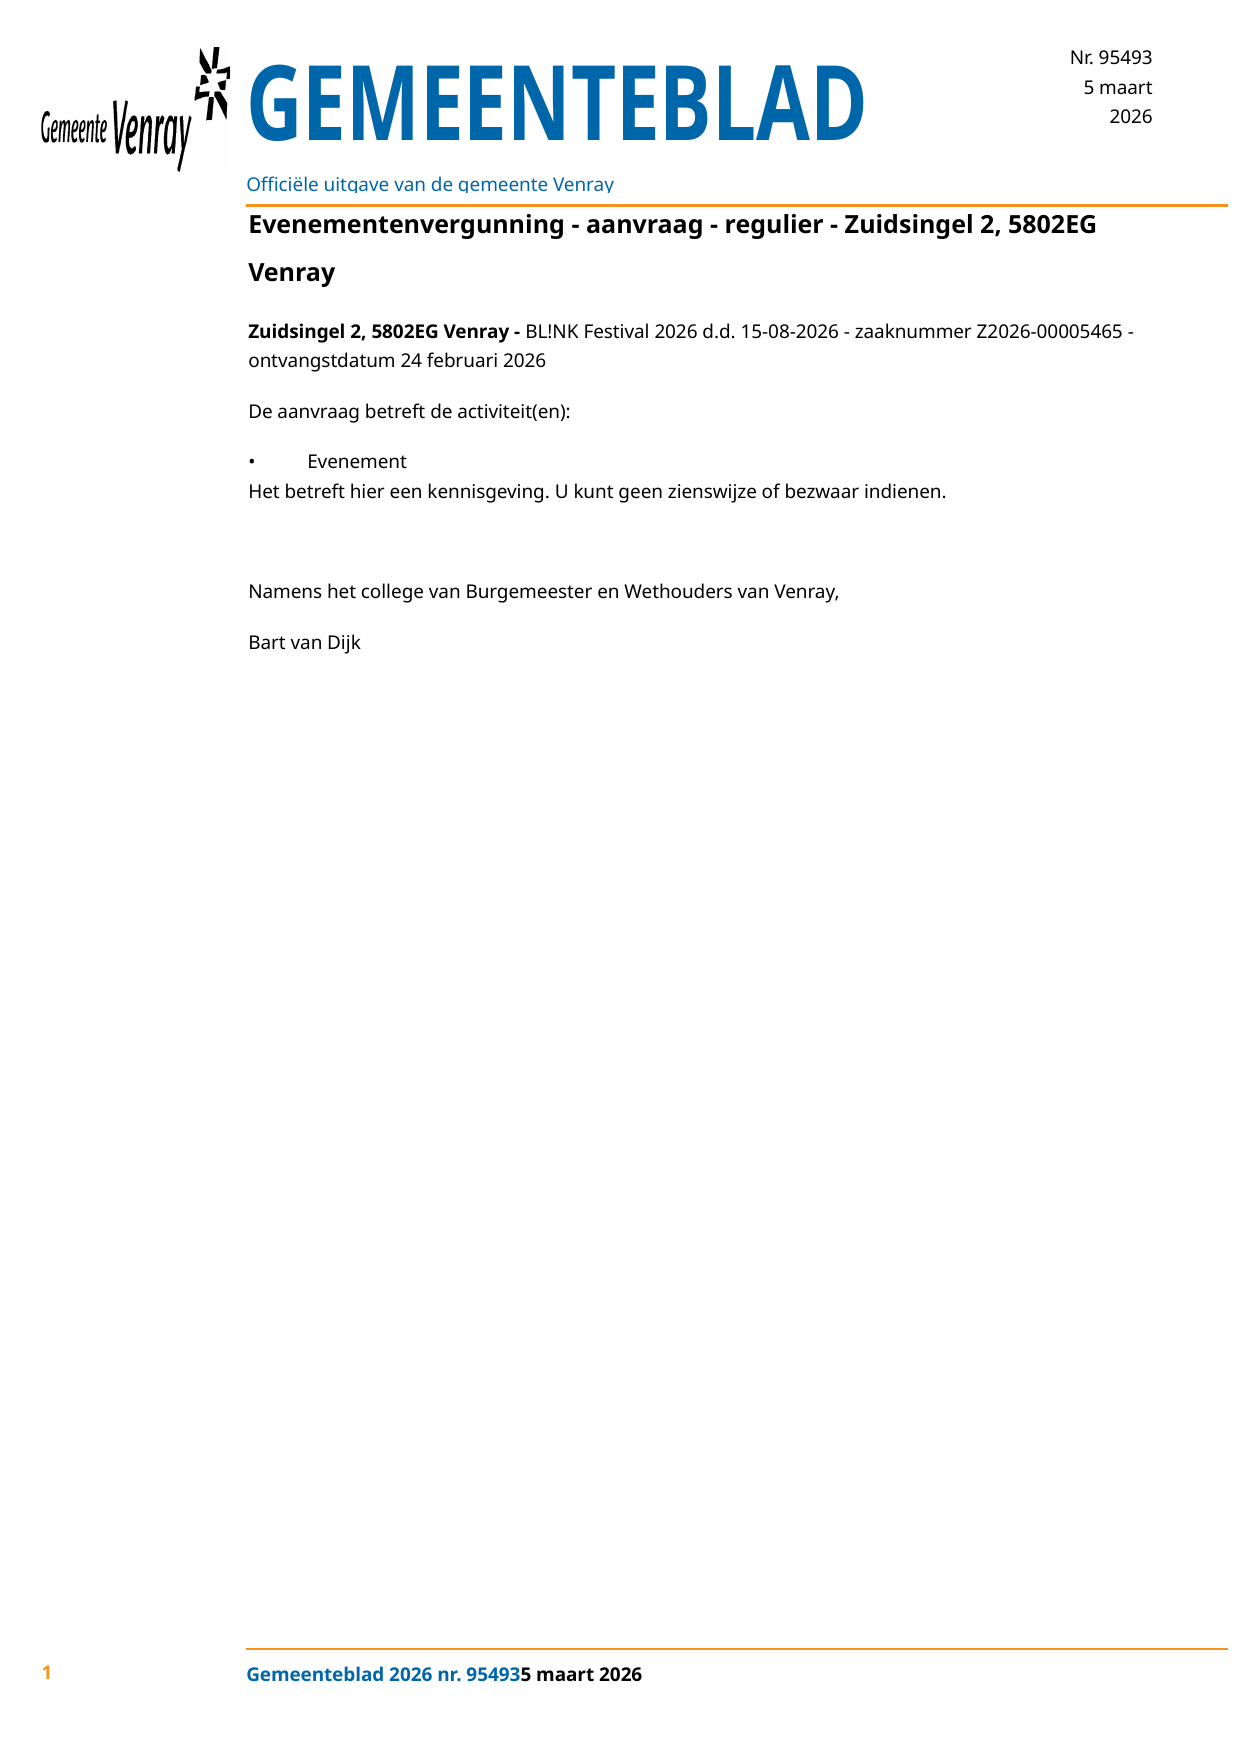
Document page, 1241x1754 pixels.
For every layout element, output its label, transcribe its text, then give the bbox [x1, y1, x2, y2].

text Evenementenvergunning - aanvraag - regulier - Zuidsingel 2, 5802EG Venray [248, 207, 1152, 288]
picture [41, 47, 231, 172]
text Bart van Dijk [248, 629, 1152, 655]
list Evenement [248, 448, 1152, 474]
text De aanvraag betreft de activiteit(en): [248, 398, 1152, 424]
text Zuidsingel 2, 5802EG Venray - BL!NK Festival 2026 d.d. 15-08-2026 - zaaknummer Z2026-00005465 - ontvangstdatum 24 februari 2026 [248, 318, 1152, 373]
text Namens het college van Burgemeester en Wethouders van Venray, [248, 579, 1152, 604]
text Het betreft hier een kennisgeving. U kunt geen zienswijze of bezwaar indienen. [248, 478, 1152, 504]
